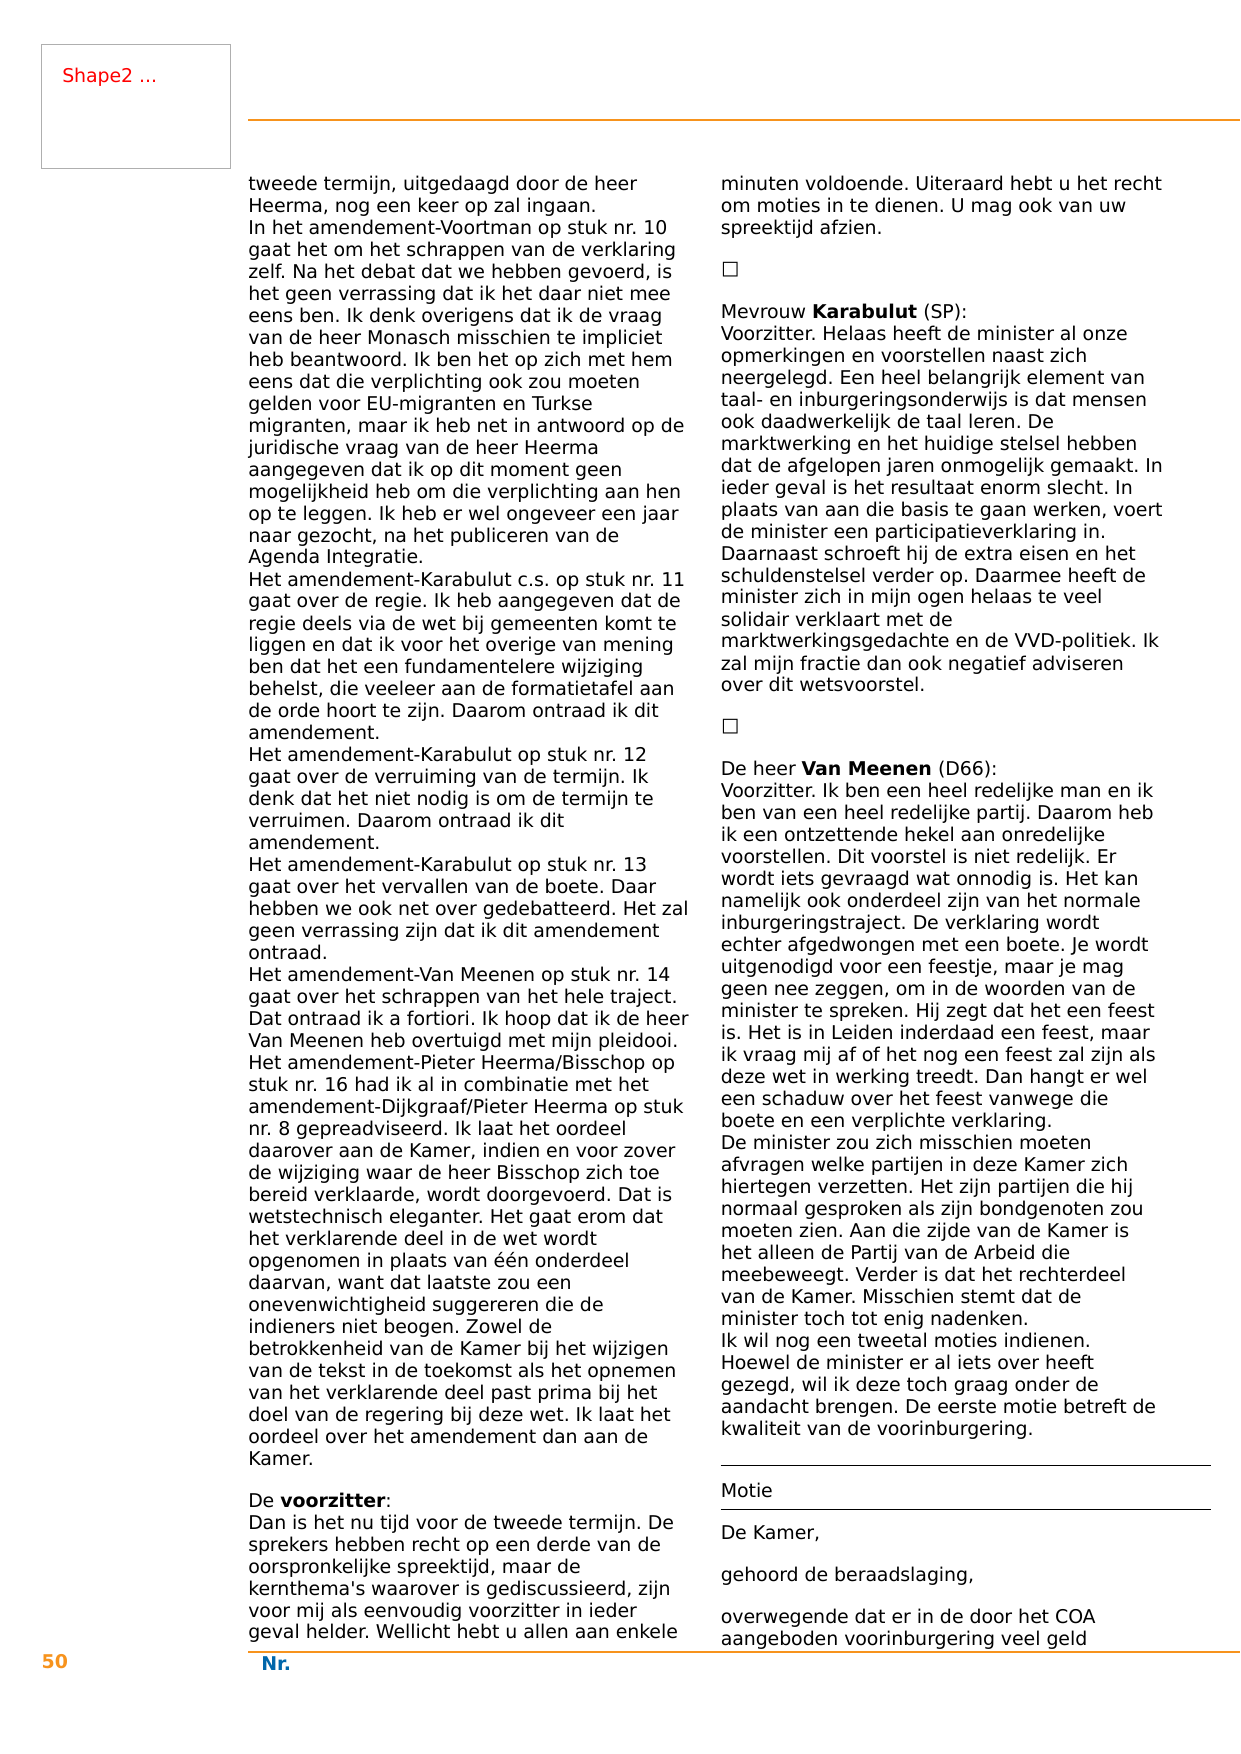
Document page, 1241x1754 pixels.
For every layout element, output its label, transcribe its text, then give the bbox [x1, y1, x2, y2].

text De minister zou zich misschien moeten afvragen welke partijen in deze Kamer zich hiertegen verzetten. Het zijn partijen die hij normaal gesproken als zijn bondgenoten zou moeten zien. Aan die zijde van de Kamer is het alleen de Partij van de Arbeid die meebeweegt. Verder is dat het rechterdeel van de Kamer. Misschien stemt dat de minister toch tot enig nadenken. [721, 1132, 1163, 1330]
text ⬜ [721, 259, 1163, 281]
text Voorzitter. Ik ben een heel redelijke man en ik ben van een heel redelijke partij. Daarom heb ik een ontzettende hekel aan onredelijke voorstellen. Dit voorstel is niet redelijk. Er wordt iets gevraagd wat onnodig is. Het kan namelijk ook onderdeel zijn van het normale inburgeringstraject. De verklaring wordt echter afgedwongen met een boete. Je wordt uitgenodigd voor een feestje, maar je mag geen nee zeggen, om in de woorden van de minister te spreken. Hij zegt dat het een feest is. Het is in Leiden inderdaad een feest, maar ik vraag mij af of het nog een feest zal zijn als deze wet in werking treedt. Dan hangt er wel een schaduw over het feest vanwege die boete en een verplichte verklaring. [721, 780, 1163, 1132]
text Het amendement-Karabulut op stuk nr. 12 gaat over de verruiming van de termijn. Ik denk dat het niet nodig is om de termijn te verruimen. Daarom ontraad ik dit amendement. [248, 744, 691, 854]
text Dan is het nu tijd voor de tweede termijn. De sprekers hebben recht op een derde van de oorspronkelijke spreektijd, maar de kernthema's waarover is gediscussieerd, zijn voor mij als eenvoudig voorzitter in ieder geval helder. Wellicht hebt u allen aan enkele [248, 1512, 691, 1643]
text De Kamer, [721, 1522, 1163, 1543]
text De voorzitter: [248, 1489, 691, 1512]
text minuten voldoende. Uiteraard hebt u het recht om moties in te dienen. U mag ook van uw spreektijd afzien. [721, 173, 1163, 239]
text Mevrouw Karabulut (SP): [721, 301, 1163, 323]
text Het amendement-Karabulut c.s. op stuk nr. 11 gaat over de regie. Ik heb aangegeven dat de regie deels via de wet bij gemeenten komt te liggen en dat ik voor het overige van mening ben dat het een fundamentelere wijziging behelst, die veeleer aan de formatietafel aan de orde hoort te zijn. Daarom ontraad ik dit amendement. [248, 568, 691, 744]
text tweede termijn, uitgedaagd door de heer Heerma, nog een keer op zal ingaan. [248, 173, 691, 217]
text Voorzitter. Helaas heeft de minister al onze opmerkingen en voorstellen naast zich neergelegd. Een heel belangrijk element van taal- en inburgeringsonderwijs is dat mensen ook daadwerkelijk de taal leren. De marktwerking en het huidige stelsel hebben dat de afgelopen jaren onmogelijk gemaakt. In ieder geval is het resultaat enorm slecht. In plaats van aan die basis te gaan werken, voert de minister een participatieverklaring in. Daarnaast schroeft hij de extra eisen en het schuldenstelsel verder op. Daarmee heeft de minister zich in mijn ogen helaas te veel solidair verklaart met de marktwerkingsgedachte en de VVD-politiek. Ik zal mijn fractie dan ook negatief adviseren over dit wetsvoorstel. [721, 323, 1163, 696]
text Ik wil nog een tweetal moties indienen. Hoewel de minister er al iets over heeft gezegd, wil ik deze toch graag onder de aandacht brengen. De eerste motie betreft de kwaliteit van de voorinburgering. [721, 1330, 1163, 1440]
text In het amendement-Voortman op stuk nr. 10 gaat het om het schrappen van de verklaring zelf. Na het debat dat we hebben gevoerd, is het geen verrassing dat ik het daar niet mee eens ben. Ik denk overigens dat ik de vraag van de heer Monasch misschien te impliciet heb beantwoord. Ik ben het op zich met hem eens dat die verplichting ook zou moeten gelden voor EU-migranten en Turkse migranten, maar ik heb net in antwoord op de juridische vraag van de heer Heerma aangegeven dat ik op dit moment geen mogelijkheid heb om die verplichting aan hen op te leggen. Ik heb er wel ongeveer een jaar naar gezocht, na het publiceren van de Agenda Integratie. [248, 217, 691, 568]
text Het amendement-Karabulut op stuk nr. 13 gaat over het vervallen van de boete. Daar hebben we ook net over gedebatteerd. Het zal geen verrassing zijn dat ik dit amendement ontraad. [248, 854, 691, 964]
text Het amendement-Pieter Heerma/Bisschop op stuk nr. 16 had ik al in combinatie met het amendement-Dijkgraaf/Pieter Heerma op stuk nr. 8 gepreadviseerd. Ik laat het oordeel daarover aan de Kamer, indien en voor zover de wijziging waar de heer Bisschop zich toe bereid verklaarde, wordt doorgevoerd. Dat is wetstechnisch eleganter. Het gaat erom dat het verklarende deel in de wet wordt opgenomen in plaats van één onderdeel daarvan, want dat laatste zou een onevenwichtigheid suggereren die de indieners niet beogen. Zowel de betrokkenheid van de Kamer bij het wijzigen van de tekst in de toekomst als het opnemen van het verklarende deel past prima bij het doel van de regering bij deze wet. Ik laat het oordeel over het amendement dan aan de Kamer. [248, 1052, 691, 1469]
text ⬜ [721, 716, 1163, 738]
text gehoord de beraadslaging, [721, 1563, 1163, 1586]
text Het amendement-Van Meenen op stuk nr. 14 gaat over het schrappen van het hele traject. Dat ontraad ik a fortiori. Ik hoop dat ik de heer Van Meenen heb overtuigd met mijn pleidooi. [248, 964, 691, 1052]
text Motie [721, 1479, 1163, 1502]
text overwegende dat er in de door het COA aangeboden voorinburgering veel geld [721, 1606, 1163, 1649]
text De heer Van Meenen (D66): [721, 758, 1163, 780]
